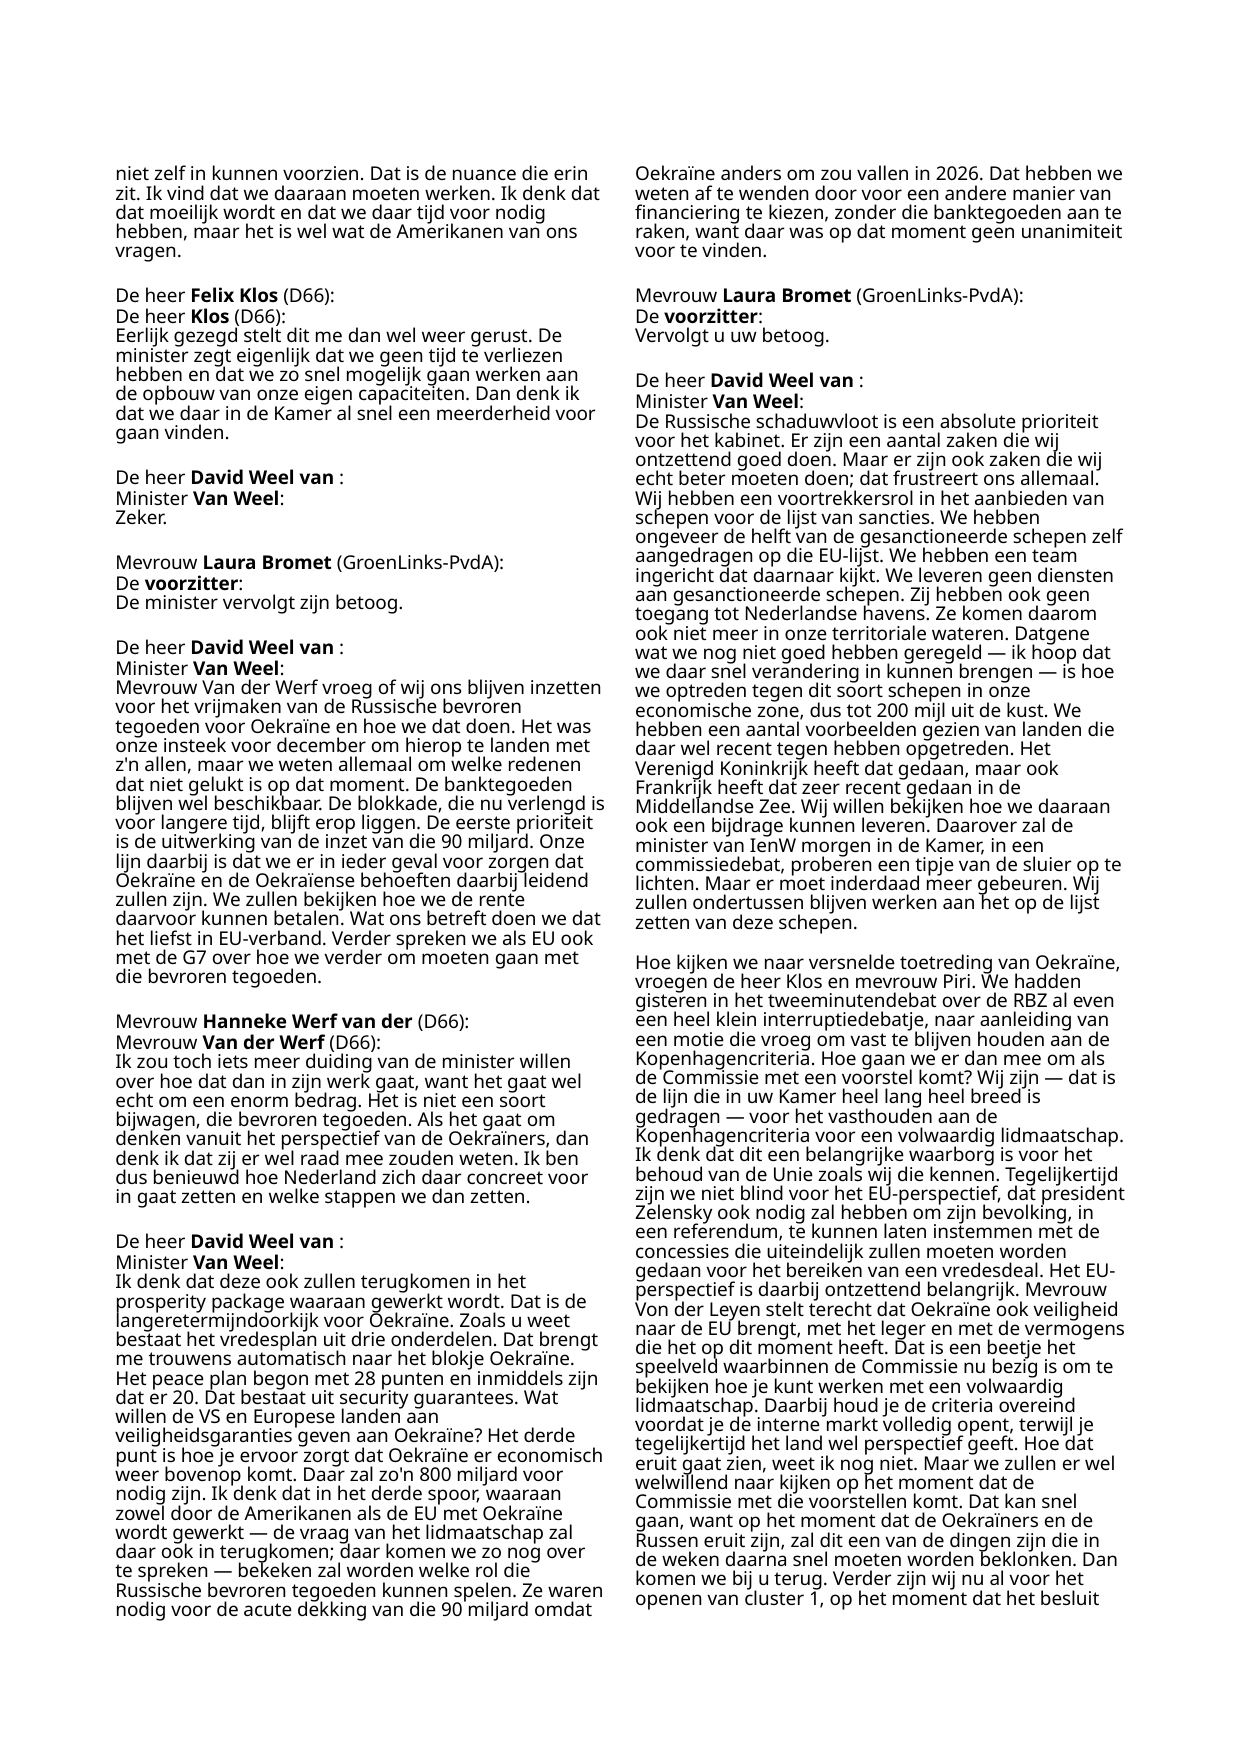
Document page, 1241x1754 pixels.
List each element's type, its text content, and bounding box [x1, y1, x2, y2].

text Minister Van Weel: [115, 660, 605, 679]
text Mevrouw Hanneke Werf van der (D66): [115, 1008, 605, 1034]
text Vervolgt u uw betoog. [635, 327, 1125, 347]
text Oekraïne anders om zou vallen in 2026. Dat hebben we weten af te wenden door voor een andere manier van financiering te kiezen, zonder die banktegoeden aan te raken, want daar was op dat moment geen unanimiteit voor te vinden. [635, 165, 1125, 262]
text De heer David Weel van : [115, 1228, 605, 1254]
text Hoe kijken we naar versnelde toetreding van Oekraïne, vroegen de heer Klos en mevrouw Piri. We hadden gisteren in het tweeminutendebat over de RBZ al even een heel klein interruptiedebatje, naar aanleiding van een motie die vroeg om vast te blijven houden aan de Kopenhagencriteria. Hoe gaan we er dan mee om als de Commissie met een voorstel komt? Wij zijn — dat is de lijn die in uw Kamer heel lang heel breed is gedragen — voor het vasthouden aan de Kopenhagencriteria voor een volwaardig lidmaatschap. Ik denk dat dit een belangrijke waarborg is voor het behoud van de Unie zoals wij die kennen. Tegelijkertijd zijn we niet blind voor het EU-perspectief, dat president Zelensky ook nodig zal hebben om zijn bevolking, in een referendum, te kunnen laten instemmen met de concessies die uiteindelijk zullen moeten worden gedaan voor het bereiken van een vredesdeal. Het EU-perspectief is daarbij ontzettend belangrijk. Mevrouw Von der Leyen stelt terecht dat Oekraïne ook veiligheid naar de EU brengt, met het leger en met de vermogens die het op dit moment heeft. Dat is een beetje het speelveld waarbinnen de Commissie nu bezig is om te bekijken hoe je kunt werken met een volwaardig lidmaatschap. Daarbij houd je de criteria overeind voordat je de interne markt volledig opent, terwijl je tegelijkertijd het land wel perspectief geeft. Hoe dat eruit gaat zien, weet ik nog niet. Maar we zullen er wel welwillend naar kijken op het moment dat de Commissie met die voorstellen komt. Dat kan snel gaan, want op het moment dat de Oekraïners en de Russen eruit zijn, zal dit een van de dingen zijn die in de weken daarna snel moeten worden beklonken. Dan komen we bij u terug. Verder zijn wij nu al voor het openen van cluster 1, op het moment dat het besluit [635, 954, 1125, 1609]
text Minister Van Weel: [115, 1254, 605, 1273]
text De heer David Weel van : [115, 464, 605, 490]
text Minister Van Weel: [635, 393, 1125, 413]
text De voorzitter: [115, 575, 605, 594]
text Mevrouw Laura Bromet (GroenLinks-PvdA): [115, 549, 605, 575]
text Mevrouw Van der Werf (D66): [115, 1034, 605, 1053]
text De heer Klos (D66): [115, 308, 605, 327]
text Mevrouw Laura Bromet (GroenLinks-PvdA): [635, 282, 1125, 308]
text Eerlijk gezegd stelt dit me dan wel weer gerust. De minister zegt eigenlijk dat we geen tijd te verliezen hebben en dat we zo snel mogelijk gaan werken aan de opbouw van onze eigen capaciteiten. Dan denk ik dat we daar in de Kamer al snel een meerderheid voor gaan vinden. [115, 327, 605, 443]
text Minister Van Weel: [115, 490, 605, 509]
text De heer Felix Klos (D66): [115, 282, 605, 308]
text De heer David Weel van : [115, 634, 605, 660]
text niet zelf in kunnen voorzien. Dat is de nuance die erin zit. Ik vind dat we daaraan moeten werken. Ik denk dat dat moeilijk wordt en dat we daar tijd voor nodig hebben, maar het is wel wat de Amerikanen van ons vragen. [115, 165, 605, 262]
text Ik zou toch iets meer duiding van de minister willen over hoe dat dan in zijn werk gaat, want het gaat wel echt om een enorm bedrag. Het is niet een soort bijwagen, die bevroren tegoeden. Als het gaat om denken vanuit het perspectief van de Oekraïners, dan denk ik dat zij er wel raad mee zouden weten. Ik ben dus benieuwd hoe Nederland zich daar concreet voor in gaat zetten en welke stappen we dan zetten. [115, 1053, 605, 1207]
text Ik denk dat deze ook zullen terugkomen in het prosperity package waaraan gewerkt wordt. Dat is de langeretermijndoorkijk voor Oekraïne. Zoals u weet bestaat het vredesplan uit drie onderdelen. Dat brengt me trouwens automatisch naar het blokje Oekraïne. Het peace plan begon met 28 punten en inmiddels zijn dat er 20. Dat bestaat uit security guarantees. Wat willen de VS en Europese landen aan veiligheidsgaranties geven aan Oekraïne? Het derde punt is hoe je ervoor zorgt dat Oekraïne er economisch weer bovenop komt. Daar zal zo'n 800 miljard voor nodig zijn. Ik denk dat in het derde spoor, waaraan zowel door de Amerikanen als de EU met Oekraïne wordt gewerkt — de vraag van het lidmaatschap zal daar ook in terugkomen; daar komen we zo nog over te spreken — bekeken zal worden welke rol die Russische bevroren tegoeden kunnen spelen. Ze waren nodig voor de acute dekking van die 90 miljard omdat [115, 1273, 605, 1620]
text De heer David Weel van : [635, 368, 1125, 393]
text De Russische schaduwvloot is een absolute prioriteit voor het kabinet. Er zijn een aantal zaken die wij ontzettend goed doen. Maar er zijn ook zaken die wij echt beter moeten doen; dat frustreert ons allemaal. Wij hebben een voortrekkersrol in het aanbieden van schepen voor de lijst van sancties. We hebben ongeveer de helft van de gesanctioneerde schepen zelf aangedragen op die EU-lijst. We hebben een team ingericht dat daarnaar kijkt. We leveren geen diensten aan gesanctioneerde schepen. Zij hebben ook geen toegang tot Nederlandse havens. Ze komen daarom ook niet meer in onze territoriale wateren. Datgene wat we nog niet goed hebben geregeld — ik hoop dat we daar snel verandering in kunnen brengen — is hoe we optreden tegen dit soort schepen in onze economische zone, dus tot 200 mijl uit de kust. We hebben een aantal voorbeelden gezien van landen die daar wel recent tegen hebben opgetreden. Het Verenigd Koninkrijk heeft dat gedaan, maar ook Frankrijk heeft dat zeer recent gedaan in de Middellandse Zee. Wij willen bekijken hoe we daaraan ook een bijdrage kunnen leveren. Daarover zal de minister van IenW morgen in de Kamer, in een commissiedebat, proberen een tipje van de sluier op te lichten. Maar er moet inderdaad meer gebeuren. Wij zullen ondertussen blijven werken aan het op de lijst zetten van deze schepen. [635, 413, 1125, 933]
text De voorzitter: [635, 308, 1125, 327]
text Mevrouw Van der Werf vroeg of wij ons blijven inzetten voor het vrijmaken van de Russische bevroren tegoeden voor Oekraïne en hoe we dat doen. Het was onze insteek voor december om hierop te landen met z'n allen, maar we weten allemaal om welke redenen dat niet gelukt is op dat moment. De banktegoeden blijven wel beschikbaar. De blokkade, die nu verlengd is voor langere tijd, blijft erop liggen. De eerste prioriteit is de uitwerking van de inzet van die 90 miljard. Onze lijn daarbij is dat we er in ieder geval voor zorgen dat Oekraïne en de Oekraïense behoeften daarbij leidend zullen zijn. We zullen bekijken hoe we de rente daarvoor kunnen betalen. Wat ons betreft doen we dat het liefst in EU-verband. Verder spreken we als EU ook met de G7 over hoe we verder om moeten gaan met die bevroren tegoeden. [115, 679, 605, 987]
text De minister vervolgt zijn betoog. [115, 594, 605, 613]
text Zeker. [115, 509, 605, 528]
